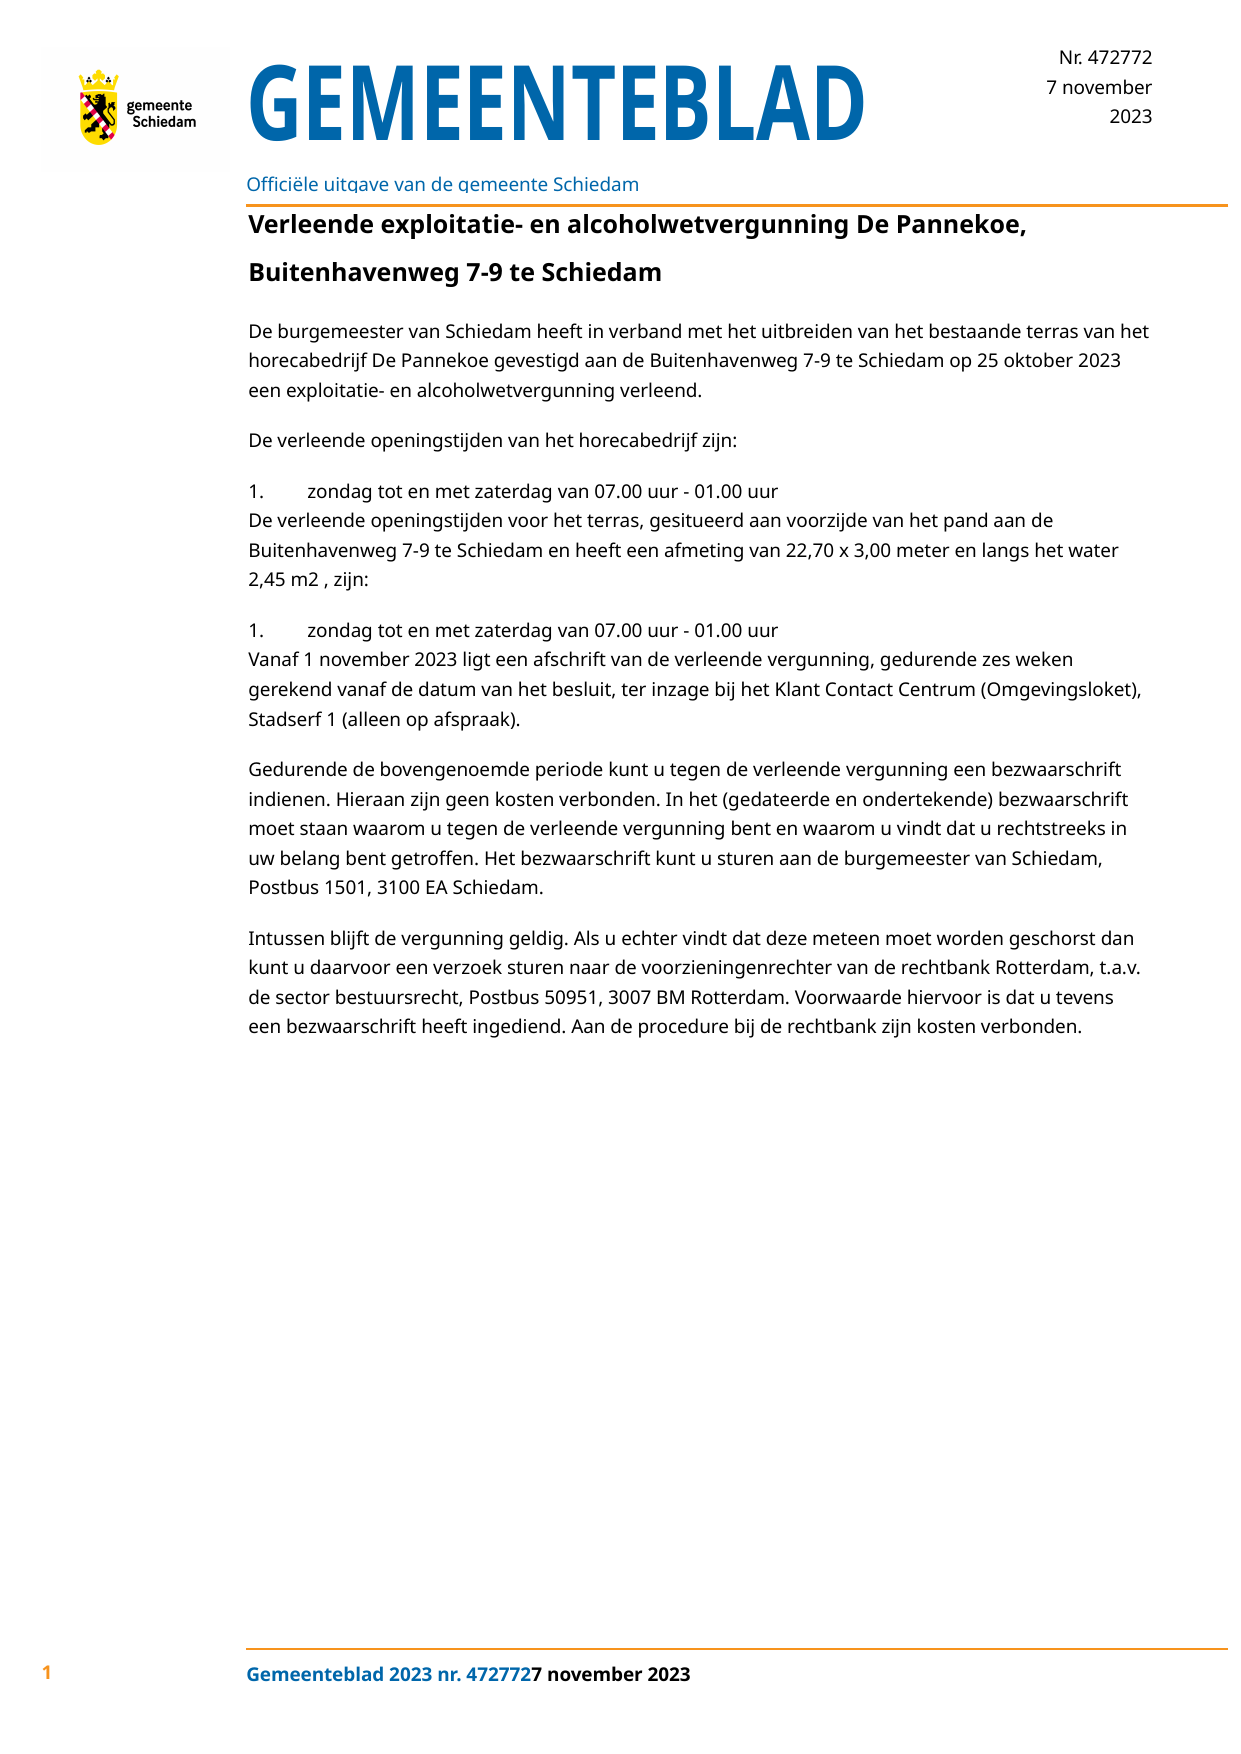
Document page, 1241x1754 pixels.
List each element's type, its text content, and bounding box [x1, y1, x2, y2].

picture [41, 47, 231, 172]
list zondag tot en met zaterdag van 07.00 uur - 01.00 uur [248, 617, 1152, 643]
list zondag tot en met zaterdag van 07.00 uur - 01.00 uur [248, 478, 1152, 504]
text Vanaf 1 november 2023 ligt een afschrift van de verleende vergunning, gedurende zes weken gerekend vanaf de datum van het besluit, ter inzage bij het Klant Contact Centrum (Omgevingsloket), Stadserf 1 (alleen op afspraak). [248, 647, 1152, 732]
text De verleende openingstijden van het horecabedrijf zijn: [248, 427, 1152, 453]
text De verleende openingstijden voor het terras, gesitueerd aan voorzijde van het pand aan de Buitenhavenweg 7-9 te Schiedam en heeft een afmeting van 22,70 x 3,00 meter en langs het water 2,45 m2 , zijn: [248, 507, 1152, 592]
text Verleende exploitatie- en alcoholwetvergunning De Pannekoe, Buitenhavenweg 7-9 te Schiedam [248, 207, 1152, 288]
text De burgemeester van Schiedam heeft in verband met het uitbreiden van het bestaande terras van het horecabedrijf De Pannekoe gevestigd aan de Buitenhavenweg 7-9 te Schiedam op 25 oktober 2023 een exploitatie- en alcoholwetvergunning verleend. [248, 318, 1152, 403]
text Intussen blijft de vergunning geldig. Als u echter vindt dat deze meteen moet worden geschorst dan kunt u daarvoor een verzoek sturen naar de voorzieningenrechter van de rechtbank Rotterdam, t.a.v. de sector bestuursrecht, Postbus 50951, 3007 BM Rotterdam. Voorwaarde hiervoor is dat u tevens een bezwaarschrift heeft ingediend. Aan de procedure bij de rechtbank zijn kosten verbonden. [248, 925, 1152, 1039]
text Gedurende de bovengenoemde periode kunt u tegen de verleende vergunning een bezwaarschrift indienen. Hieraan zijn geen kosten verbonden. In het (gedateerde en ondertekende) bezwaarschrift moet staan waarom u tegen de verleende vergunning bent en waarom u vindt dat u rechtstreeks in uw belang bent getroffen. Het bezwaarschrift kunt u sturen aan de burgemeester van Schiedam, Postbus 1501, 3100 EA Schiedam. [248, 756, 1152, 900]
